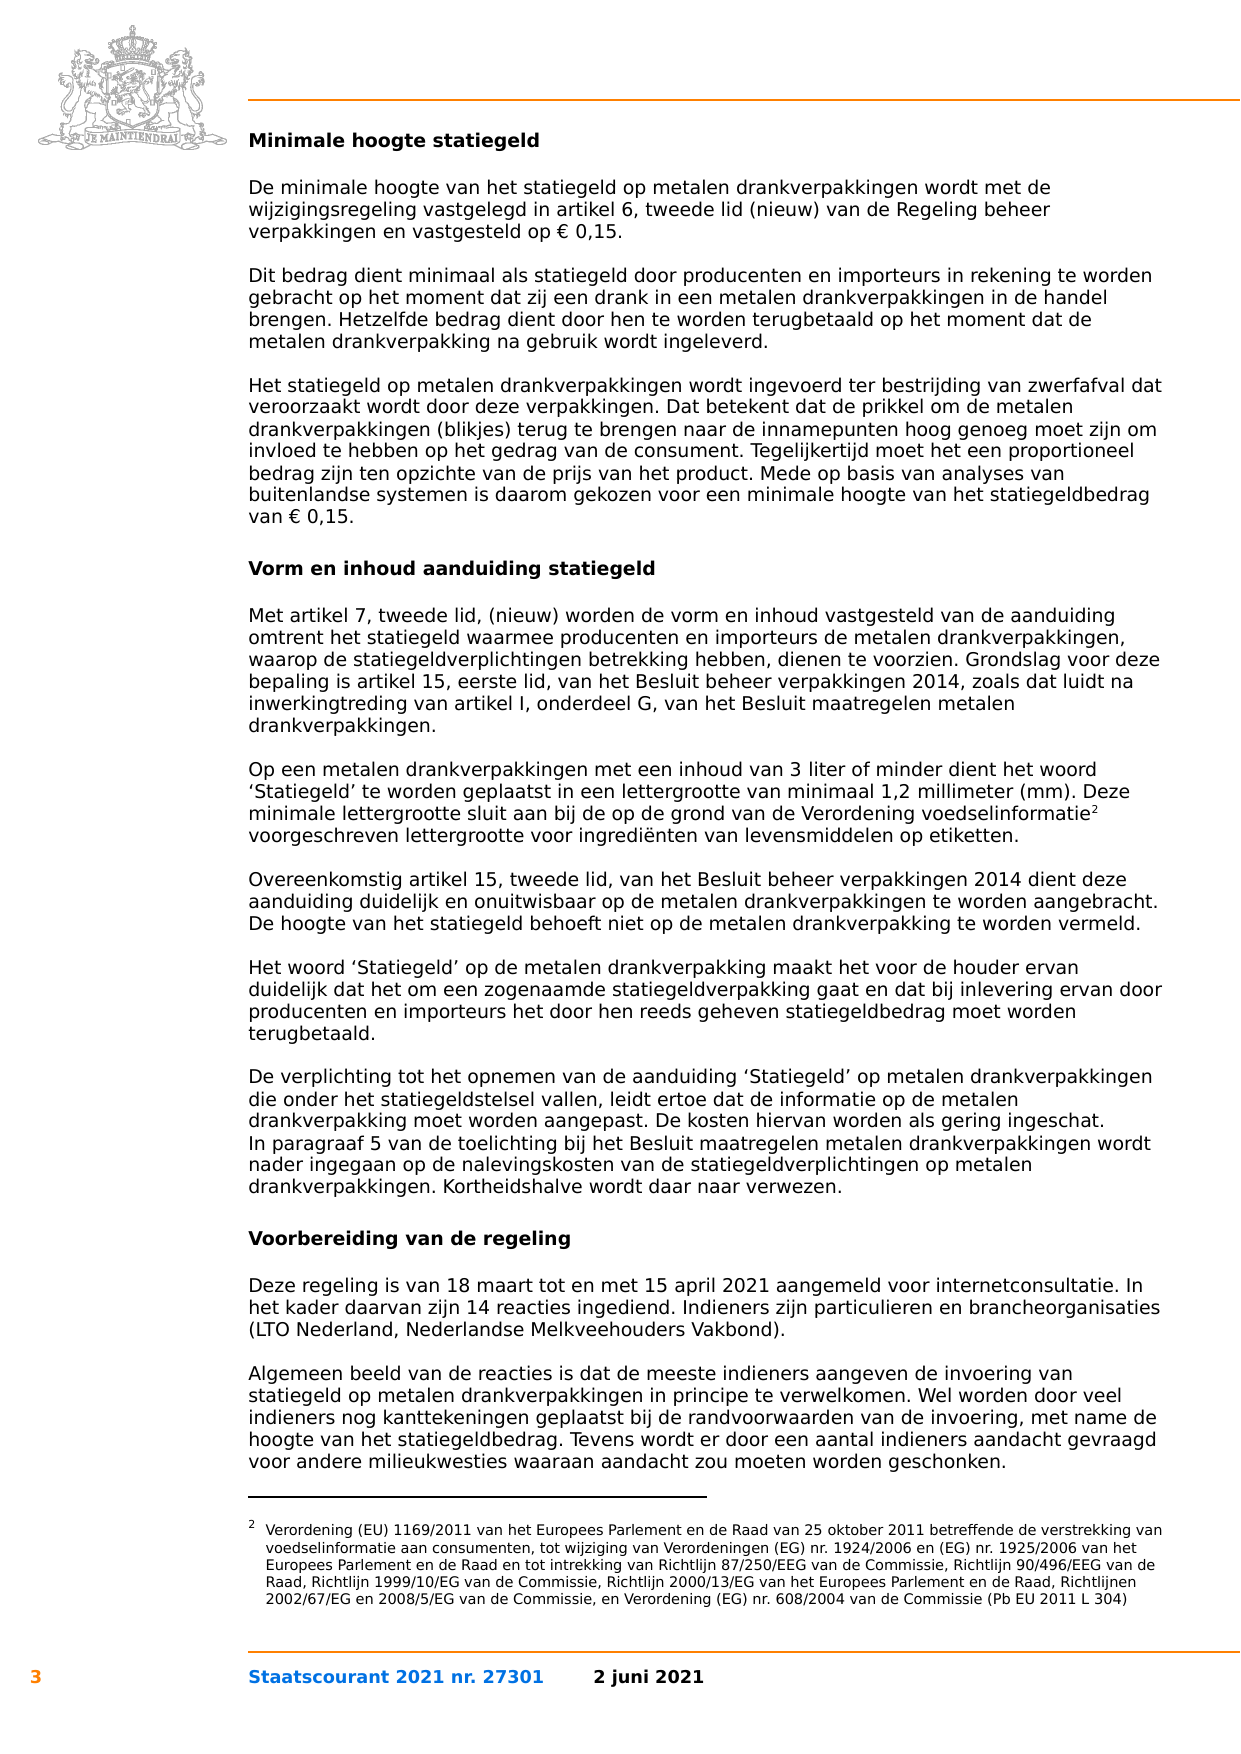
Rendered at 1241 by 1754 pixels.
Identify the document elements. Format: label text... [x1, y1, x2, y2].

subtitle Vorm en inhoud aanduiding statiegeld [248, 558, 1163, 580]
text In paragraaf 5 van de toelichting bij het Besluit maatregelen metalen drankverpakkingen wordt nader ingegaan op de nalevingskosten van de statiegeldverplichtingen op metalen drankverpakkingen. Kortheidshalve wordt daar naar verwezen. [248, 1132, 1163, 1198]
text De minimale hoogte van het statiegeld op metalen drankverpakkingen wordt met de wijzigingsregeling vastgelegd in artikel 6, tweede lid (nieuw) van de Regeling beheer verpakkingen en vastgesteld op € 0,15. [248, 177, 1163, 243]
text Dit bedrag dient minimaal als statiegeld door producenten en importeurs in rekening te worden gebracht op het moment dat zij een drank in een metalen drankverpakkingen in de handel brengen. Hetzelfde bedrag dient door hen te worden terugbetaald op het moment dat de metalen drankverpakking na gebruik wordt ingeleverd. [248, 265, 1163, 353]
text Met artikel 7, tweede lid, (nieuw) worden de vorm en inhoud vastgesteld van de aanduiding omtrent het statiegeld waarmee producenten en importeurs de metalen drankverpakkingen, waarop de statiegeldverplichtingen betrekking hebben, dienen te voorzien. Grondslag voor deze bepaling is artikel 15, eerste lid, van het Besluit beheer verpakkingen 2014, zoals dat luidt na inwerkingtreding van artikel I, onderdeel G, van het Besluit maatregelen metalen drankverpakkingen. [248, 605, 1163, 737]
text De verplichting tot het opnemen van de aanduiding ‘Statiegeld’ op metalen drankverpakkingen die onder het statiegeldstelsel vallen, leidt ertoe dat de informatie op de metalen drankverpakking moet worden aangepast. De kosten hiervan worden als gering ingeschat. [248, 1066, 1163, 1132]
subtitle Minimale hoogte statiegeld [248, 130, 1163, 152]
text Deze regeling is van 18 maart tot en met 15 april 2021 aangemeld voor internetconsultatie. In het kader daarvan zijn 14 reacties ingediend. Indieners zijn particulieren en brancheorganisaties (LTO Nederland, Nederlandse Melkveehouders Vakbond). [248, 1275, 1163, 1341]
text Het statiegeld op metalen drankverpakkingen wordt ingevoerd ter bestrijding van zwerfafval dat veroorzaakt wordt door deze verpakkingen. Dat betekent dat de prikkel om de metalen drankverpakkingen (blikjes) terug te brengen naar de innamepunten hoog genoeg moet zijn om invloed te hebben op het gedrag van de consument. Tegelijkertijd moet het een proportioneel bedrag zijn ten opzichte van de prijs van het product. Mede op basis van analyses van buitenlandse systemen is daarom gekozen voor een minimale hoogte van het statiegeldbedrag van € 0,15. [248, 374, 1163, 528]
picture [38, 25, 227, 150]
text Verordening (EU) 1169/2011 van het Europees Parlement en de Raad van 25 oktober 2011 betreffende de verstrekking van voedselinformatie aan consumenten, tot wijziging van Verordeningen (EG) nr. 1924/2006 en (EG) nr. 1925/2006 van het Europees Parlement en de Raad en tot intrekking van Richtlijn 87/250/EEG van de Commissie, Richtlijn 90/496/EEG van de Raad, Richtlijn 1999/10/EG van de Commissie, Richtlijn 2000/13/EG van het Europees Parlement en de Raad, Richtlijnen 2002/67/EG en 2008/5/EG van de Commissie, en Verordening (EG) nr. 608/2004 van de Commissie (Pb EU 2011 L 304) [248, 1518, 1163, 1608]
text Op een metalen drankverpakkingen met een inhoud van 3 liter of minder dient het woord ‘Statiegeld’ te worden geplaatst in een lettergrootte van minimaal 1,2 millimeter (mm). Deze minimale lettergrootte sluit aan bij de op de grond van de Verordening voedselinformatie voorgeschreven lettergrootte voor ingrediënten van levensmiddelen op etiketten. [248, 759, 1163, 847]
text Algemeen beeld van de reacties is dat de meeste indieners aangeven de invoering van statiegeld op metalen drankverpakkingen in principe te verwelkomen. Wel worden door veel indieners nog kanttekeningen geplaatst bij de randvoorwaarden van de invoering, met name de hoogte van het statiegeldbedrag. Tevens wordt er door een aantal indieners aandacht gevraagd voor andere milieukwesties waaraan aandacht zou moeten worden geschonken. [248, 1363, 1163, 1473]
text Overeenkomstig artikel 15, tweede lid, van het Besluit beheer verpakkingen 2014 dient deze aanduiding duidelijk en onuitwisbaar op de metalen drankverpakkingen te worden aangebracht. De hoogte van het statiegeld behoeft niet op de metalen drankverpakking te worden vermeld. [248, 869, 1163, 935]
text Het woord ‘Statiegeld’ op de metalen drankverpakking maakt het voor de houder ervan duidelijk dat het om een zogenaamde statiegeldverpakking gaat en dat bij inlevering ervan door producenten en importeurs het door hen reeds geheven statiegeldbedrag moet worden terugbetaald. [248, 957, 1163, 1044]
subtitle Voorbereiding van de regeling [248, 1228, 1163, 1250]
